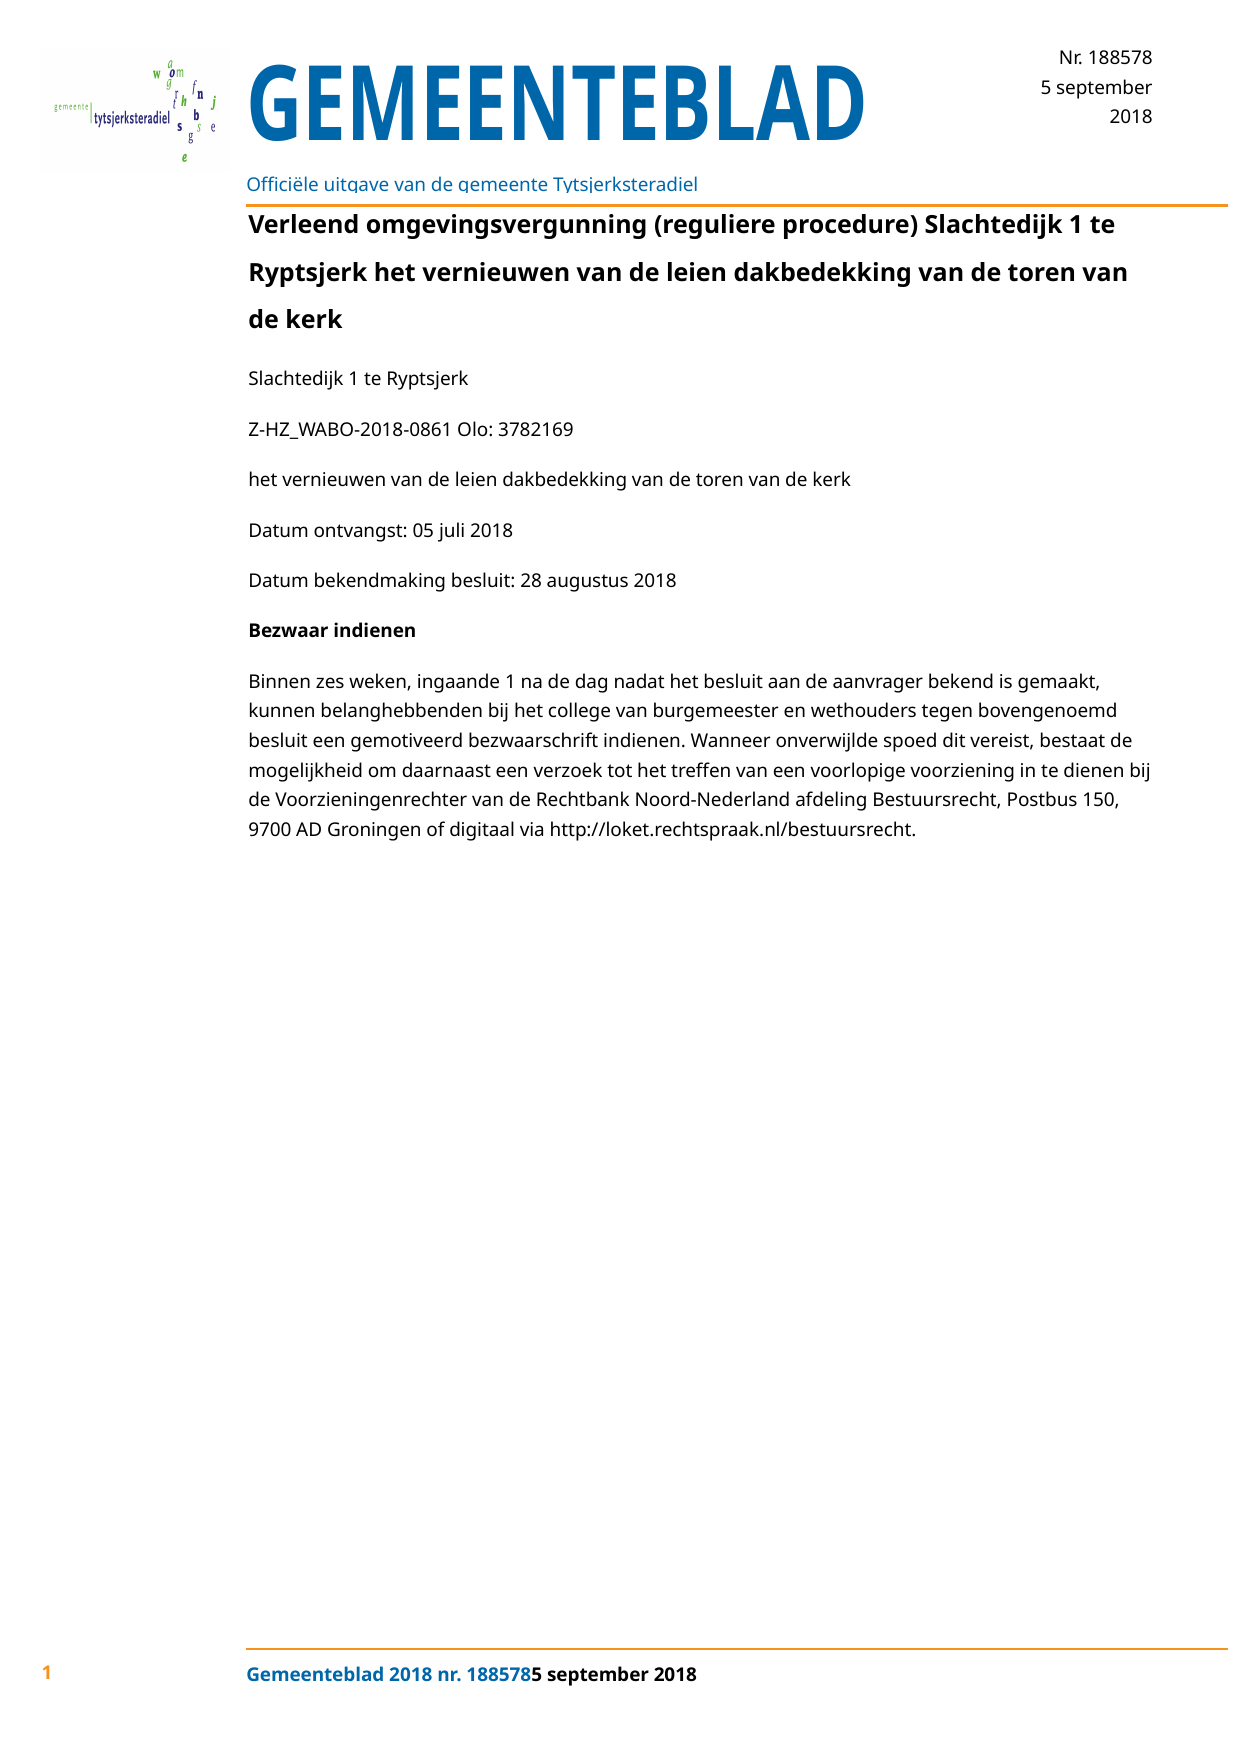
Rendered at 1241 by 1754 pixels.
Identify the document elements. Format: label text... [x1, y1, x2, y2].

text Binnen zes weken, ingaande 1 na de dag nadat het besluit aan de aanvrager bekend is gemaakt, kunnen belanghebbenden bij het college van burgemeester en wethouders tegen bovengenoemd besluit een gemotiveerd bezwaarschrift indienen. Wanneer onverwijlde spoed dit vereist, bestaat de mogelijkheid om daarnaast een verzoek tot het treffen van een voorlopige voorziening in te dienen bij de Voorzieningenrechter van de Rechtbank Noord-Nederland afdeling Bestuursrecht, Postbus 150, 9700 AD Groningen of digitaal via http://loket.rechtspraak.nl/bestuursrecht. [248, 668, 1152, 842]
text Bezwaar indienen [248, 618, 1152, 643]
text Slachtedijk 1 te Ryptsjerk [248, 366, 1152, 391]
text Z-HZ_WABO-2018-0861 Olo: 3782169 [248, 416, 1152, 442]
text Datum bekendmaking besluit: 28 augustus 2018 [248, 567, 1152, 593]
text Datum ontvangst: 05 juli 2018 [248, 517, 1152, 542]
picture [41, 47, 231, 172]
text het vernieuwen van de leien dakbedekking van de toren van de kerk [248, 466, 1152, 492]
text Verleend omgevingsvergunning (reguliere procedure) Slachtedijk 1 te Ryptsjerk het vernieuwen van de leien dakbedekking van de toren van de kerk [248, 207, 1152, 336]
